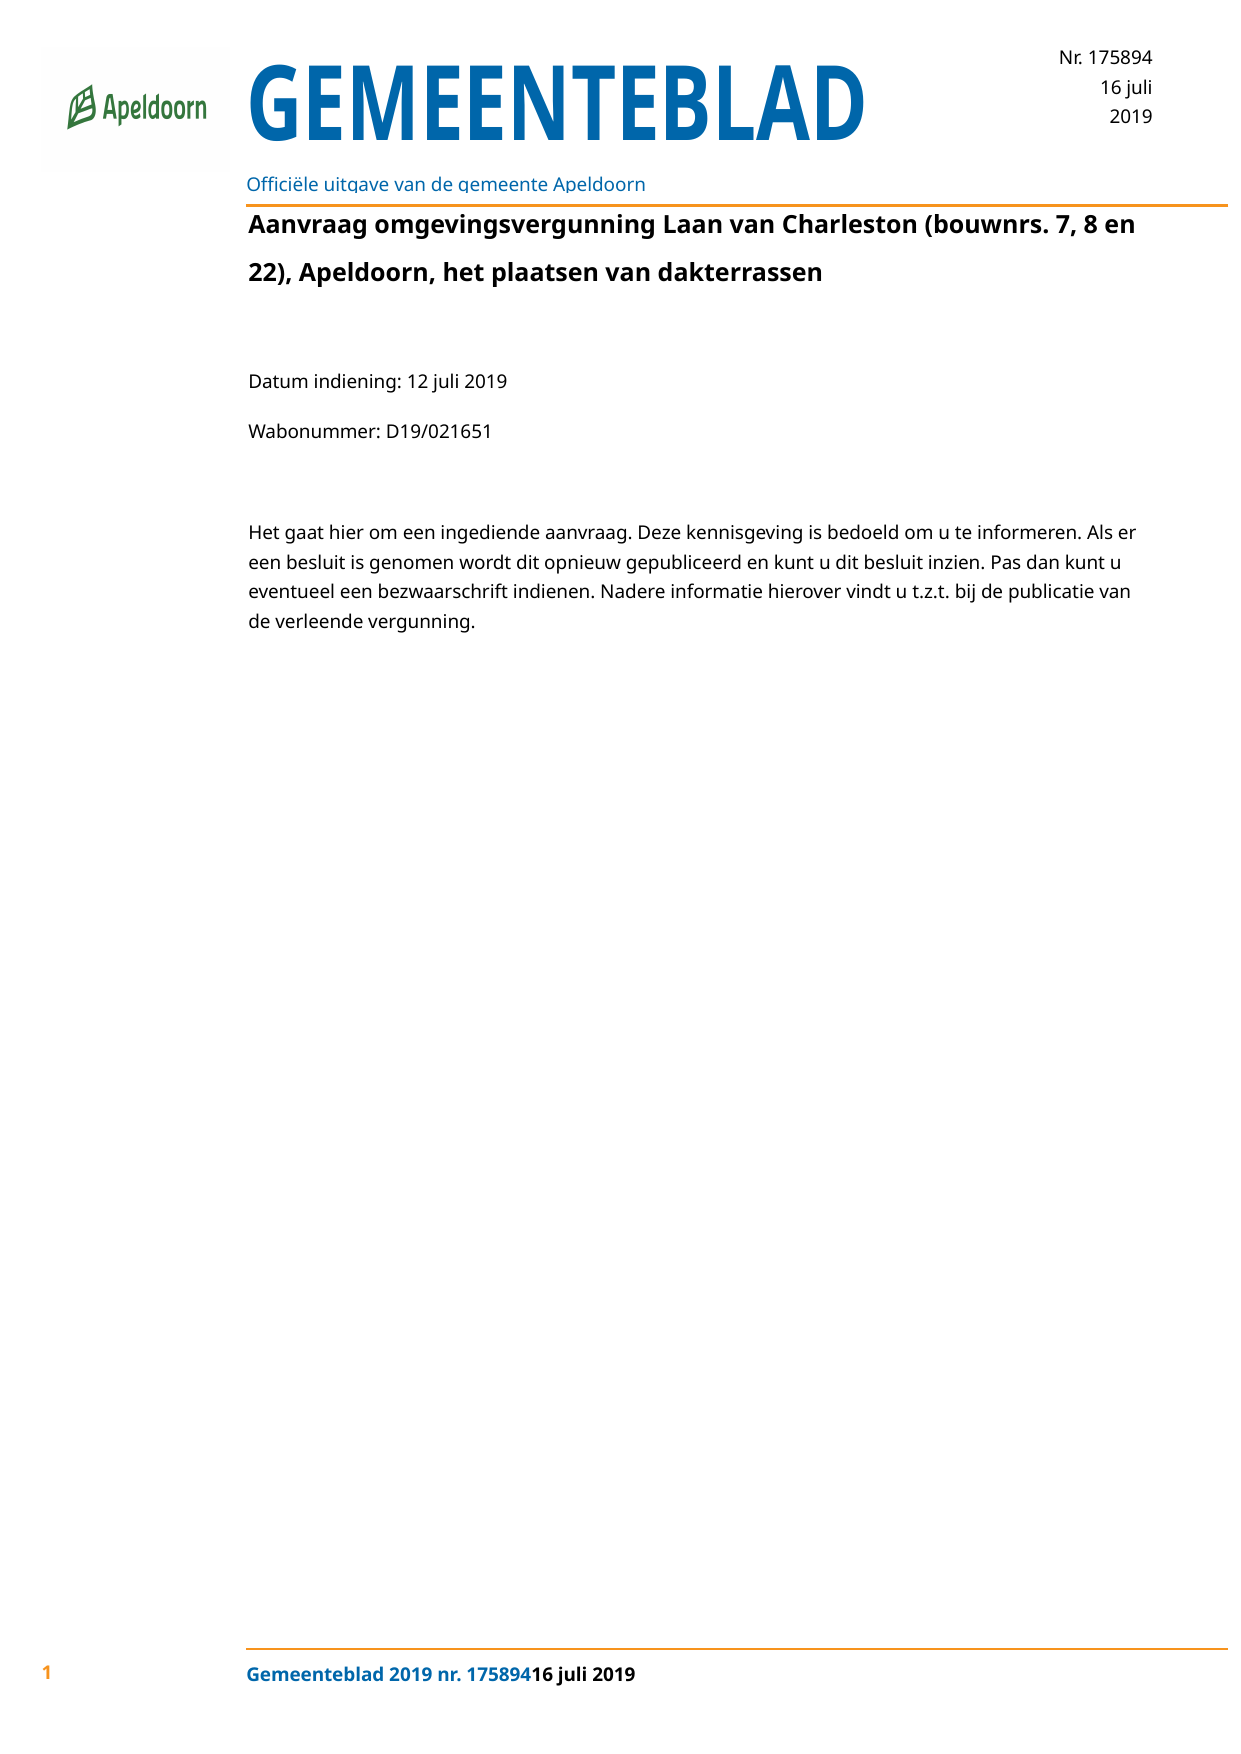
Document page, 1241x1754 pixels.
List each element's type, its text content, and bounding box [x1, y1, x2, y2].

picture [41, 47, 231, 172]
text Het gaat hier om een ingediende aanvraag. Deze kennisgeving is bedoeld om u te informeren. Als er een besluit is genomen wordt dit opnieuw gepubliceerd en kunt u dit besluit inzien. Pas dan kunt u eventueel een bezwaarschrift indienen. Nadere informatie hierover vindt u t.z.t. bij de publicatie van de verleende vergunning. [248, 519, 1152, 634]
text Aanvraag omgevingsvergunning Laan van Charleston (bouwnrs. 7, 8 en 22), Apeldoorn, het plaatsen van dakterrassen [248, 207, 1152, 288]
text Datum indiening: 12 juli 2019 [248, 368, 1152, 394]
text Wabonummer: D19/021651 [248, 419, 1152, 444]
